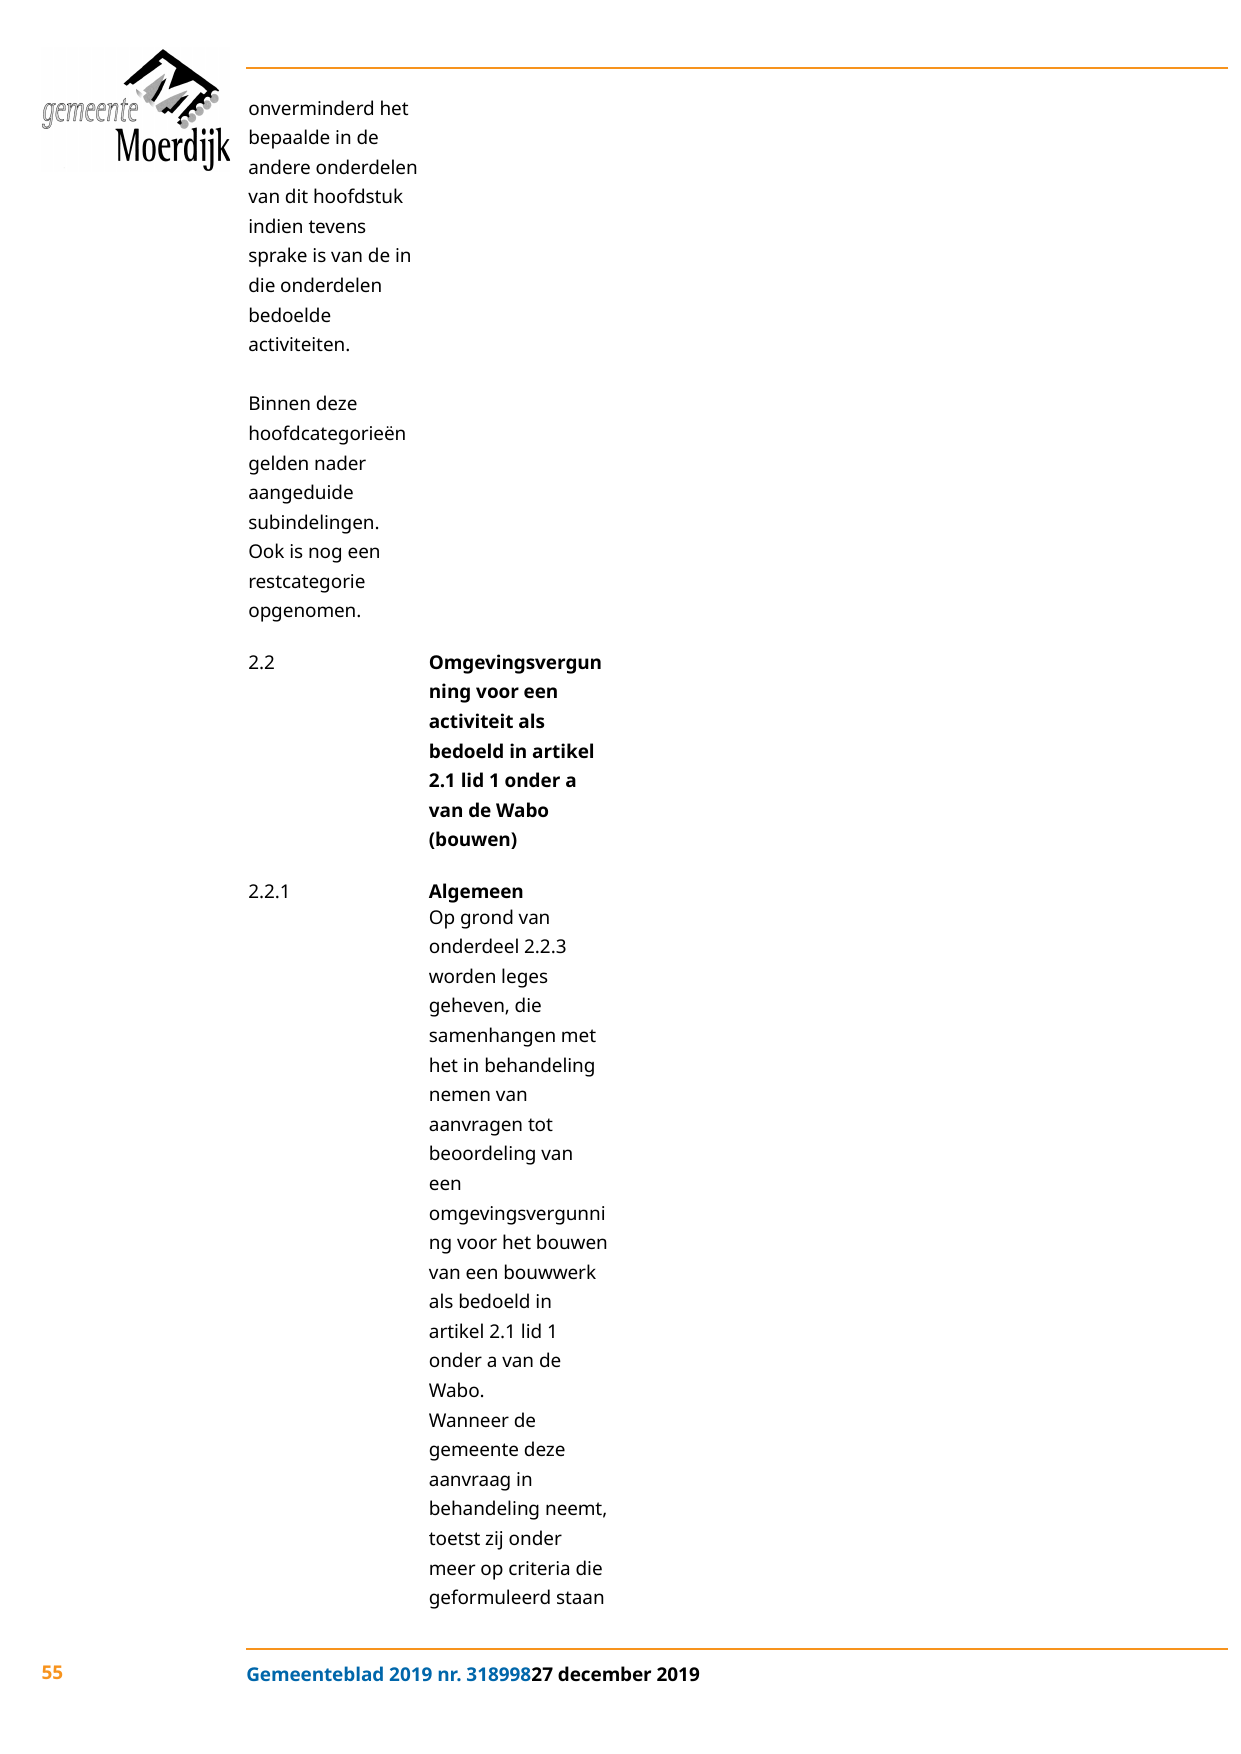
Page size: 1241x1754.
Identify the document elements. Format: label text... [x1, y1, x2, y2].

table_cell [609, 878, 790, 904]
table_cell [609, 649, 790, 852]
table_cell Algemeen [429, 878, 609, 904]
table_cell [609, 904, 790, 1610]
table_cell 2.2 [248, 649, 429, 852]
table_cell [248, 624, 429, 649]
picture [41, 47, 231, 172]
table_cell Omgevingsvergunning voor een activiteit als bedoeld in artikel 2.1 lid 1 onder a van de Wabo (bouwen) [429, 649, 609, 852]
table_cell [248, 904, 429, 1610]
table_cell onverminderd het bepaalde in de andere onderdelen van dit hoofdstuk indien tevens sprake is van de in die onderdelen bedoelde activiteiten. Binnen deze hoofdcategorieën gelden nader aangeduide subindelingen. Ook is nog een restcategorie opgenomen. [248, 95, 429, 623]
table_cell 2.2.1 [248, 878, 429, 904]
table_cell Op grond van onderdeel 2.2.3 worden leges geheven, die samenhangen met het in behandeling nemen van aanvragen tot beoordeling van een omgevingsvergunning voor het bouwen van een bouwwerk als bedoeld in artikel 2.1 lid 1 onder a van de Wabo. Wanneer de gemeente deze aanvraag in behandeling neemt, toetst zij onder meer op criteria die geformuleerd staan [429, 904, 609, 1610]
table_cell [429, 95, 609, 623]
table_cell [248, 853, 429, 878]
